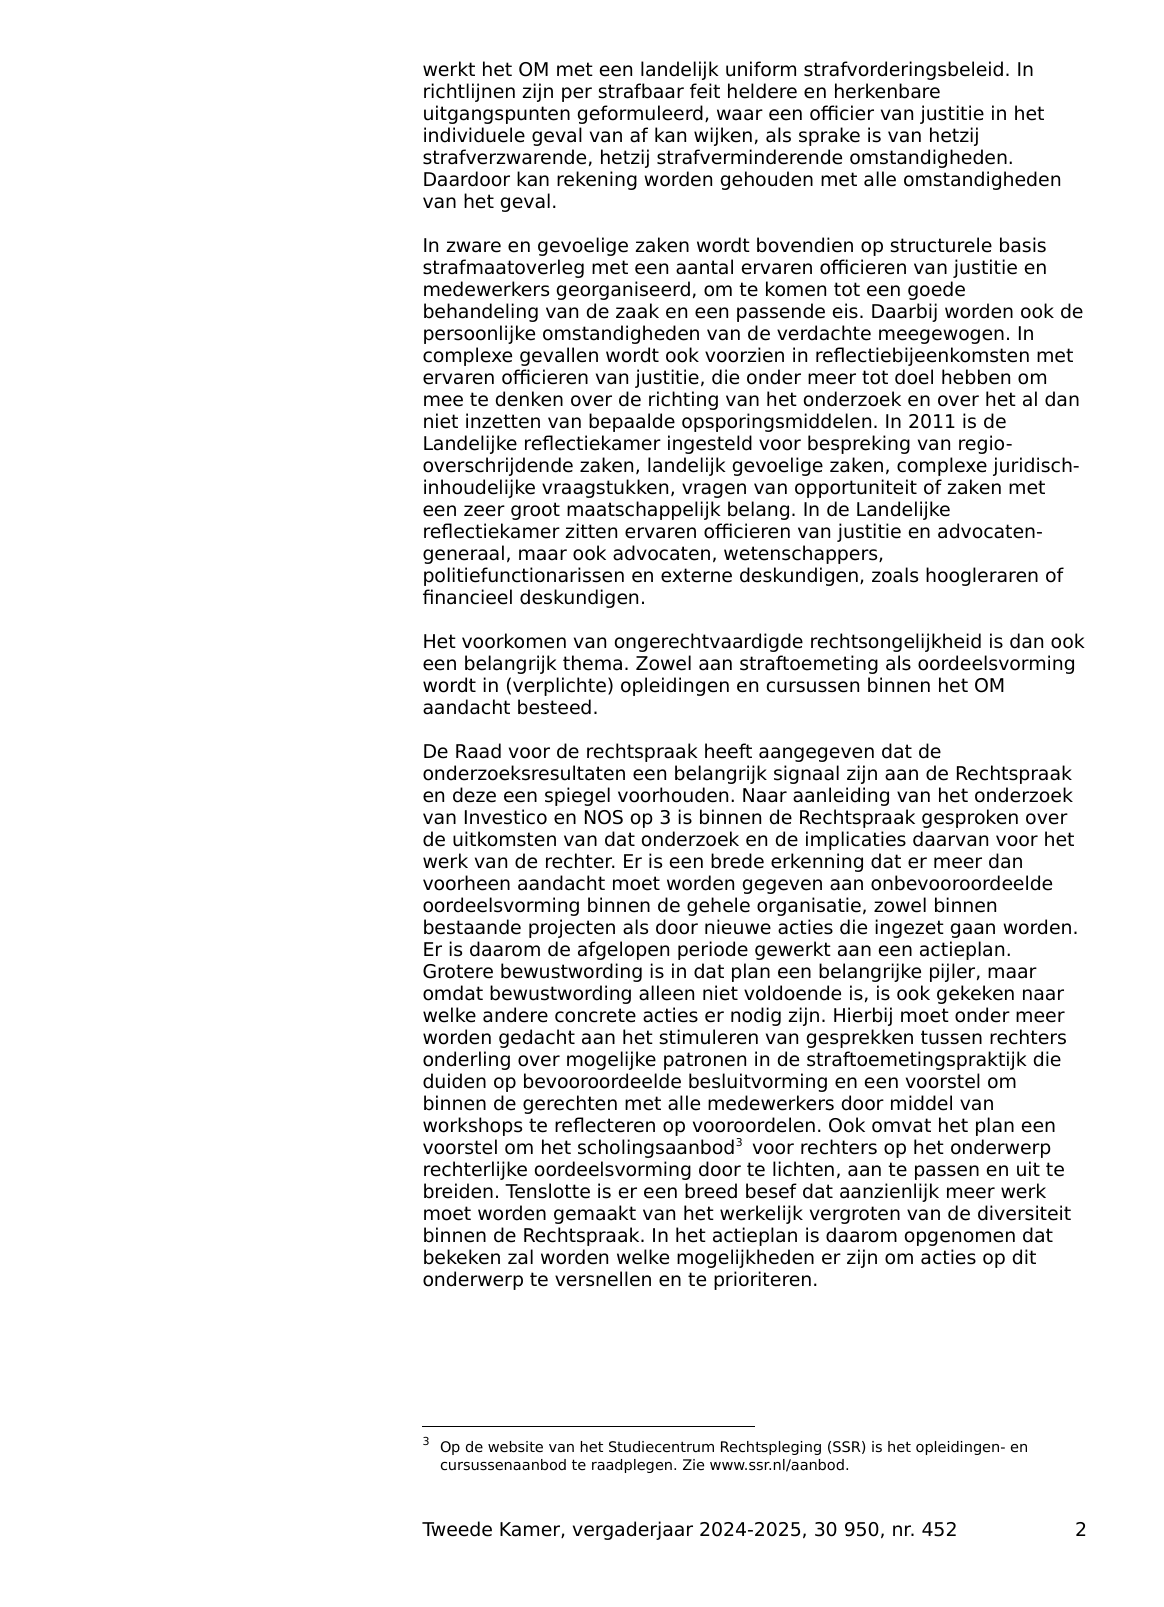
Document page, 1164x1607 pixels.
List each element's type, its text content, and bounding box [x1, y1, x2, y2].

text werkt het OM met een landelijk uniform strafvorderingsbeleid. In richtlijnen zijn per strafbaar feit heldere en herkenbare uitgangspunten geformuleerd, waar een officier van justitie in het individuele geval van af kan wijken, als sprake is van hetzij strafverzwarende, hetzij strafverminderende omstandigheden. Daardoor kan rekening worden gehouden met alle omstandigheden van het geval. [422, 59, 1087, 213]
text Het voorkomen van ongerechtvaardigde rechtsongelijkheid is dan ook een belangrijk thema. Zowel aan straftoemeting als oordeelsvorming wordt in (verplichte) opleidingen en cursussen binnen het OM aandacht besteed. [422, 631, 1087, 719]
text De Raad voor de rechtspraak heeft aangegeven dat de onderzoeksresultaten een belangrijk signaal zijn aan de Rechtspraak en deze een spiegel voorhouden. Naar aanleiding van het onderzoek van Investico en NOS op 3 is binnen de Rechtspraak gesproken over de uitkomsten van dat onderzoek en de implicaties daarvan voor het werk van de rechter. Er is een brede erkenning dat er meer dan voorheen aandacht moet worden gegeven aan onbevooroordeelde oordeelsvorming binnen de gehele organisatie, zowel binnen bestaande projecten als door nieuwe acties die ingezet gaan worden. Er is daarom de afgelopen periode gewerkt aan een actieplan. Grotere bewustwording is in dat plan een belangrijke pijler, maar omdat bewustwording alleen niet voldoende is, is ook gekeken naar welke andere concrete acties er nodig zijn. Hierbij moet onder meer worden gedacht aan het stimuleren van gesprekken tussen rechters onderling over mogelijke patronen in de straftoemetingspraktijk die duiden op bevooroordeelde besluitvorming en een voorstel om binnen de gerechten met alle medewerkers door middel van workshops te reflecteren op vooroordelen. Ook omvat het plan een voorstel om het scholingsaanbod voor rechters op het onderwerp rechterlijke oordeelsvorming door te lichten, aan te passen en uit te breiden. Tenslotte is er een breed besef dat aanzienlijk meer werk moet worden gemaakt van het werkelijk vergroten van de diversiteit binnen de Rechtspraak. In het actieplan is daarom opgenomen dat bekeken zal worden welke mogelijkheden er zijn om acties op dit onderwerp te versnellen en te prioriteren. [422, 741, 1087, 1291]
text Op de website van het Studiecentrum Rechtspleging (SSR) is het opleidingen- en cursussenaanbod te raadplegen. Zie www.ssr.nl/aanbod. [422, 1435, 1087, 1474]
text In zware en gevoelige zaken wordt bovendien op structurele basis strafmaatoverleg met een aantal ervaren officieren van justitie en medewerkers georganiseerd, om te komen tot een goede behandeling van de zaak en een passende eis. Daarbij worden ook de persoonlijke omstandigheden van de verdachte meegewogen. In complexe gevallen wordt ook voorzien in reflectiebijeenkomsten met ervaren officieren van justitie, die onder meer tot doel hebben om mee te denken over de richting van het onderzoek en over het al dan niet inzetten van bepaalde opsporingsmiddelen. In 2011 is de Landelijke reflectiekamer ingesteld voor bespreking van regio-overschrijdende zaken, landelijk gevoelige zaken, complexe juridisch-inhoudelijke vraagstukken, vragen van opportuniteit of zaken met een zeer groot maatschappelijk belang. In de Landelijke reflectiekamer zitten ervaren officieren van justitie en advocaten-generaal, maar ook advocaten, wetenschappers, politiefunctionarissen en externe deskundigen, zoals hoogleraren of financieel deskundigen. [422, 235, 1087, 609]
